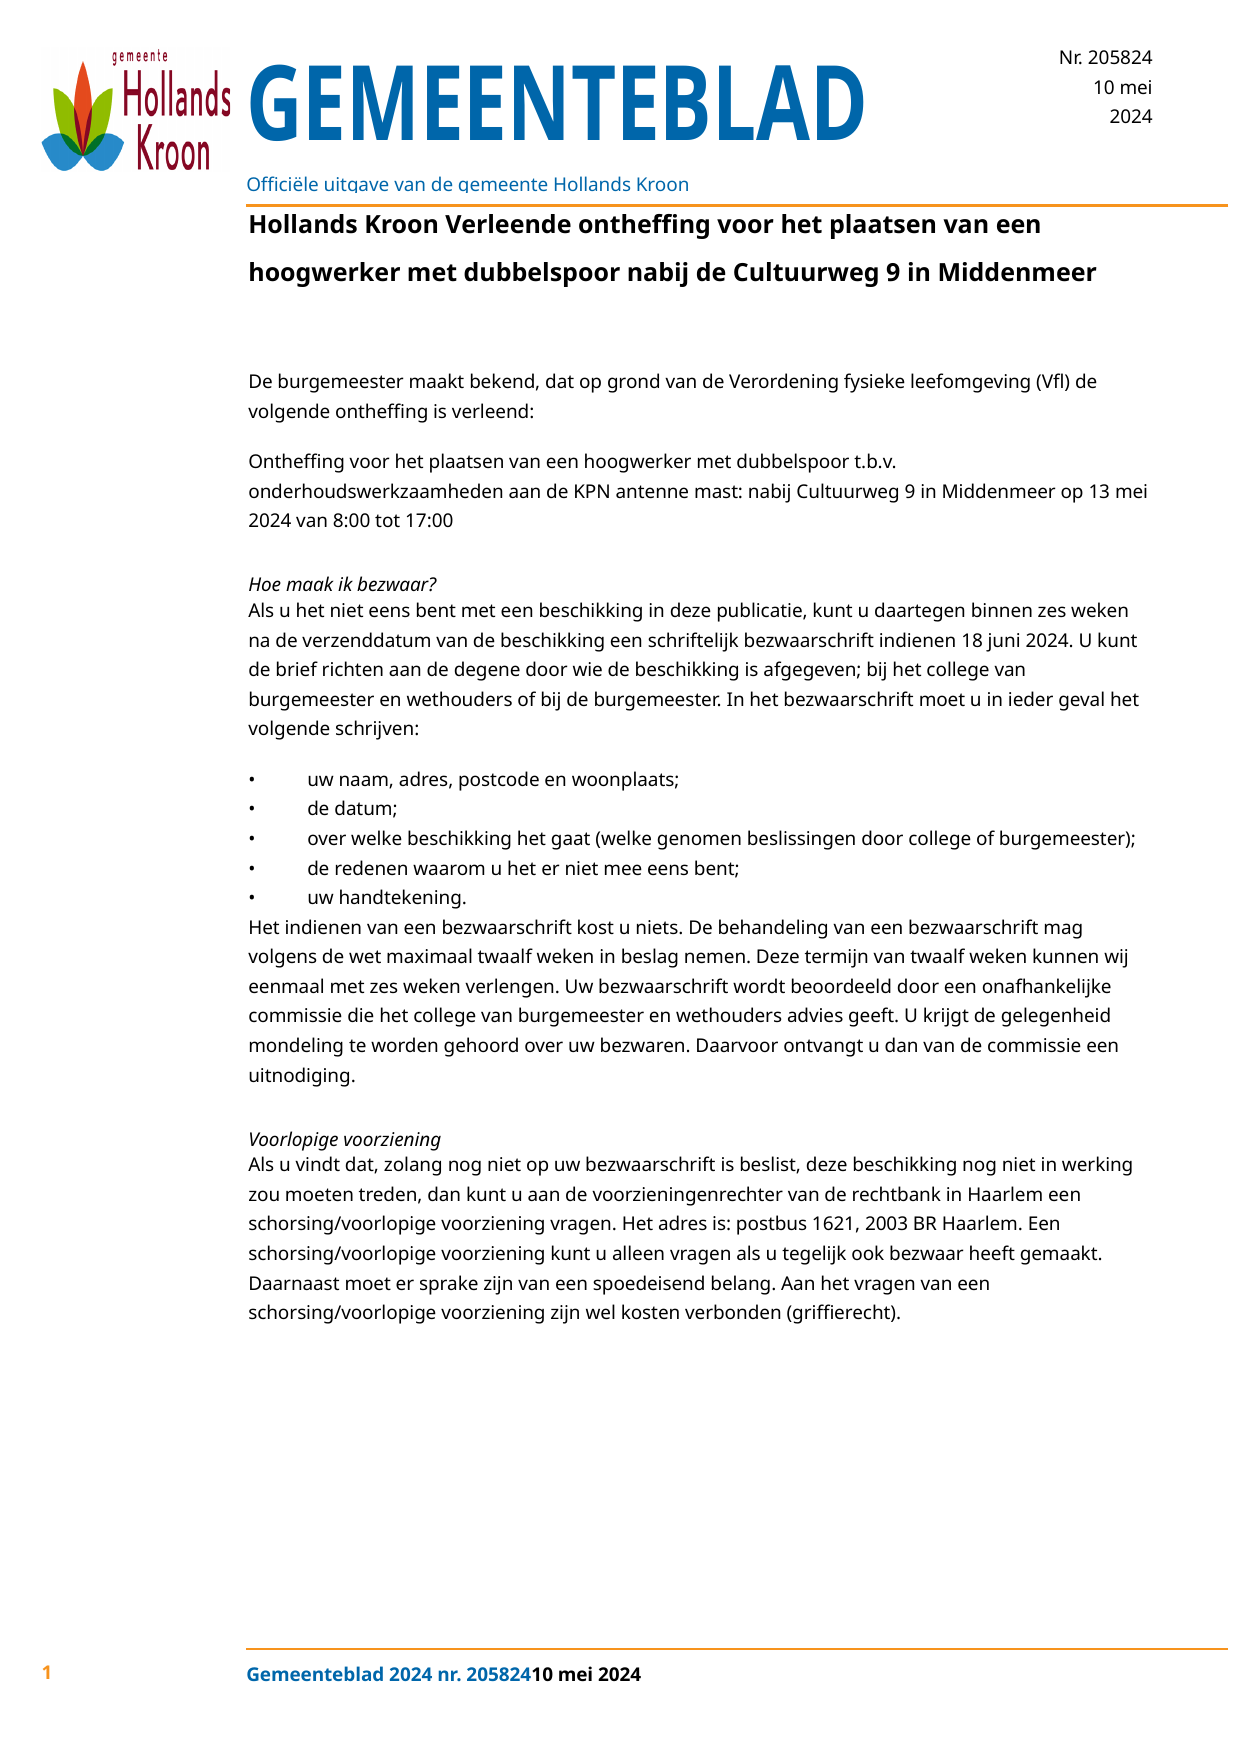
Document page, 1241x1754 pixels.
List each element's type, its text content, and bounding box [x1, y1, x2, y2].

text Ontheffing voor het plaatsen van een hoogwerker met dubbelspoor t.b.v. onderhoudswerkzaamheden aan de KPN antenne mast: nabij Cultuurweg 9 in Middenmeer op 13 mei 2024 van 8:00 tot 17:00 [248, 448, 1152, 533]
text Voorlopige voorziening [248, 1126, 1152, 1151]
list over welke beschikking het gaat (welke genomen beslissingen door college of burgemeester); [248, 825, 1152, 851]
text Het indienen van een bezwaarschrift kost u niets. De behandeling van een bezwaarschrift mag volgens de wet maximaal twaalf weken in beslag nemen. Deze termijn van twaalf weken kunnen wij eenmaal met zes weken verlengen. Uw bezwaarschrift wordt beoordeeld door een onafhankelijke commissie die het college van burgemeester en wethouders advies geeft. U krijgt de gelegenheid mondeling te worden gehoord over uw bezwaren. Daarvoor ontvangt u dan van de commissie een uitnodiging. [248, 914, 1152, 1087]
text Als u vindt dat, zolang nog niet op uw bezwaarschrift is beslist, deze beschikking nog niet in werking zou moeten treden, dan kunt u aan de voorzieningenrechter van de rechtbank in Haarlem een schorsing/voorlopige voorziening vragen. Het adres is: postbus 1621, 2003 BR Haarlem. Een schorsing/voorlopige voorziening kunt u alleen vragen als u tegelijk ook bezwaar heeft gemaakt. Daarnaast moet er sprake zijn van een spoedeisend belang. Aan het vragen van een schorsing/voorlopige voorziening zijn wel kosten verbonden (griffierecht). [248, 1151, 1152, 1325]
list de datum; [248, 796, 1152, 821]
list uw handtekening. [248, 884, 1152, 910]
picture [41, 47, 231, 172]
text Als u het niet eens bent met een beschikking in deze publicatie, kunt u daartegen binnen zes weken na de verzenddatum van de beschikking een schriftelijk bezwaarschrift indienen 18 juni 2024. U kunt de brief richten aan de degene door wie de beschikking is afgegeven; bij het college van burgemeester en wethouders of bij de burgemeester. In het bezwaarschrift moet u in ieder geval het volgende schrijven: [248, 597, 1152, 741]
text Hoe maak ik bezwaar? [248, 571, 1152, 597]
list uw naam, adres, postcode en woonplaats; [248, 766, 1152, 792]
text Hollands Kroon Verleende ontheffing voor het plaatsen van een hoogwerker met dubbelspoor nabij de Cultuurweg 9 in Middenmeer [248, 207, 1152, 288]
text De burgemeester maakt bekend, dat op grond van de Verordening fysieke leefomgeving (Vfl) de volgende ontheffing is verleend: [248, 368, 1152, 424]
list de redenen waarom u het er niet mee eens bent; [248, 855, 1152, 880]
